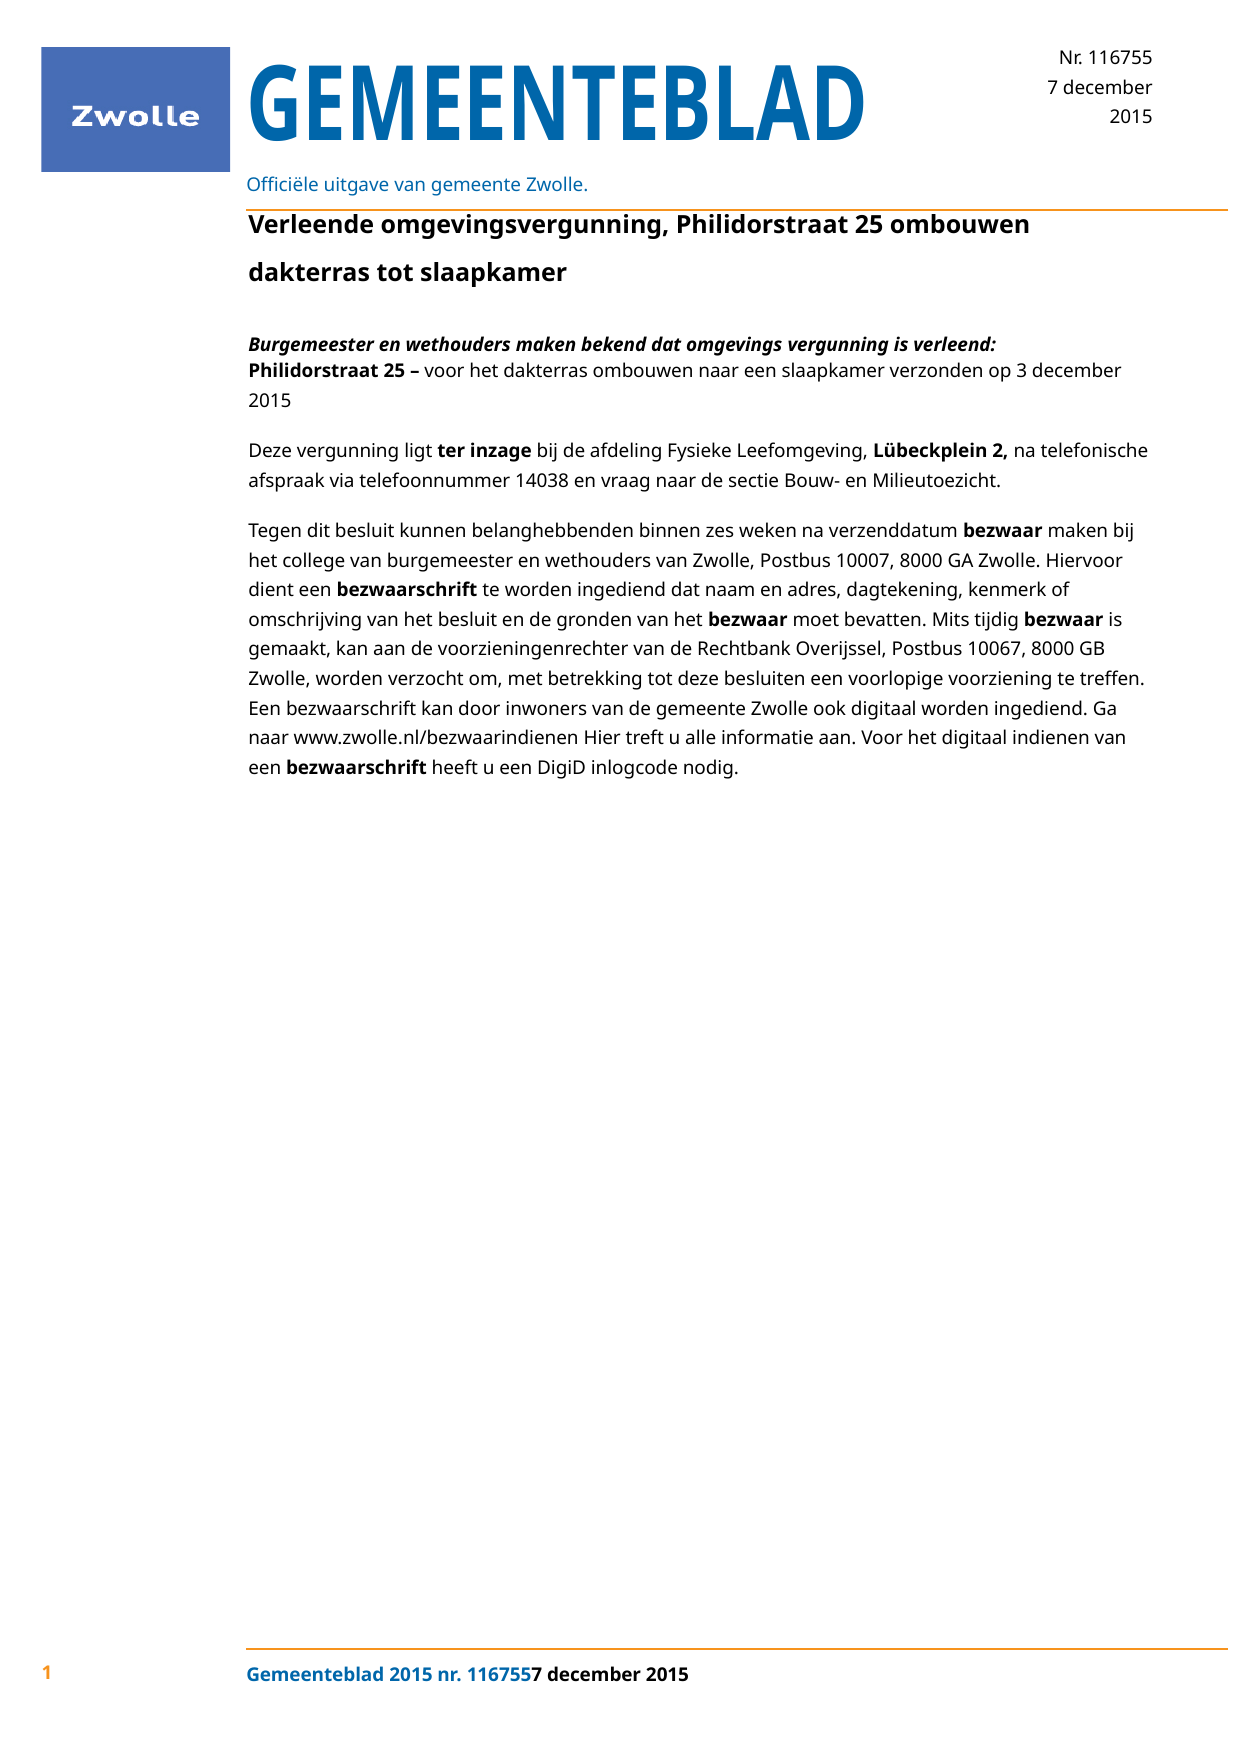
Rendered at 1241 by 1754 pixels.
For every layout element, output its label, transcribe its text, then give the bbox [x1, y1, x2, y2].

text Tegen dit besluit kunnen belanghebbenden binnen zes weken na verzenddatum bezwaar maken bij het college van burgemeester en wethouders van Zwolle, Postbus 10007, 8000 GA Zwolle. Hiervoor dient een bezwaarschrift te worden ingediend dat naam en adres, dagtekening, kenmerk of omschrijving van het besluit en de gronden van het bezwaar moet bevatten. Mits tijdig bezwaar is gemaakt, kan aan de voorzieningenrechter van de Rechtbank Overijssel, Postbus 10067, 8000 GB Zwolle, worden verzocht om, met betrekking tot deze besluiten een voorlopige voorziening te treffen. Een bezwaarschrift kan door inwoners van de gemeente Zwolle ook digitaal worden ingediend. Ga naar www.zwolle.nl/bezwaarindienen Hier treft u alle informatie aan. Voor het digitaal indienen van een bezwaarschrift heeft u een DigiD inlogcode nodig. [248, 517, 1152, 779]
text Deze vergunning ligt ter inzage bij de afdeling Fysieke Leefomgeving, Lübeckplein 2, na telefonische afspraak via telefoonnummer 14038 en vraag naar de sectie Bouw- en Milieutoezicht. [248, 437, 1152, 492]
text Burgemeester en wethouders maken bekend dat omgevings vergunning is verleend: [248, 331, 1152, 357]
text Verleende omgevingsvergunning, Philidorstraat 25 ombouwen dakterras tot slaapkamer [248, 211, 1152, 288]
picture [41, 47, 231, 172]
text Philidorstraat 25 – voor het dakterras ombouwen naar een slaapkamer verzonden op 3 december 2015 [248, 357, 1152, 412]
